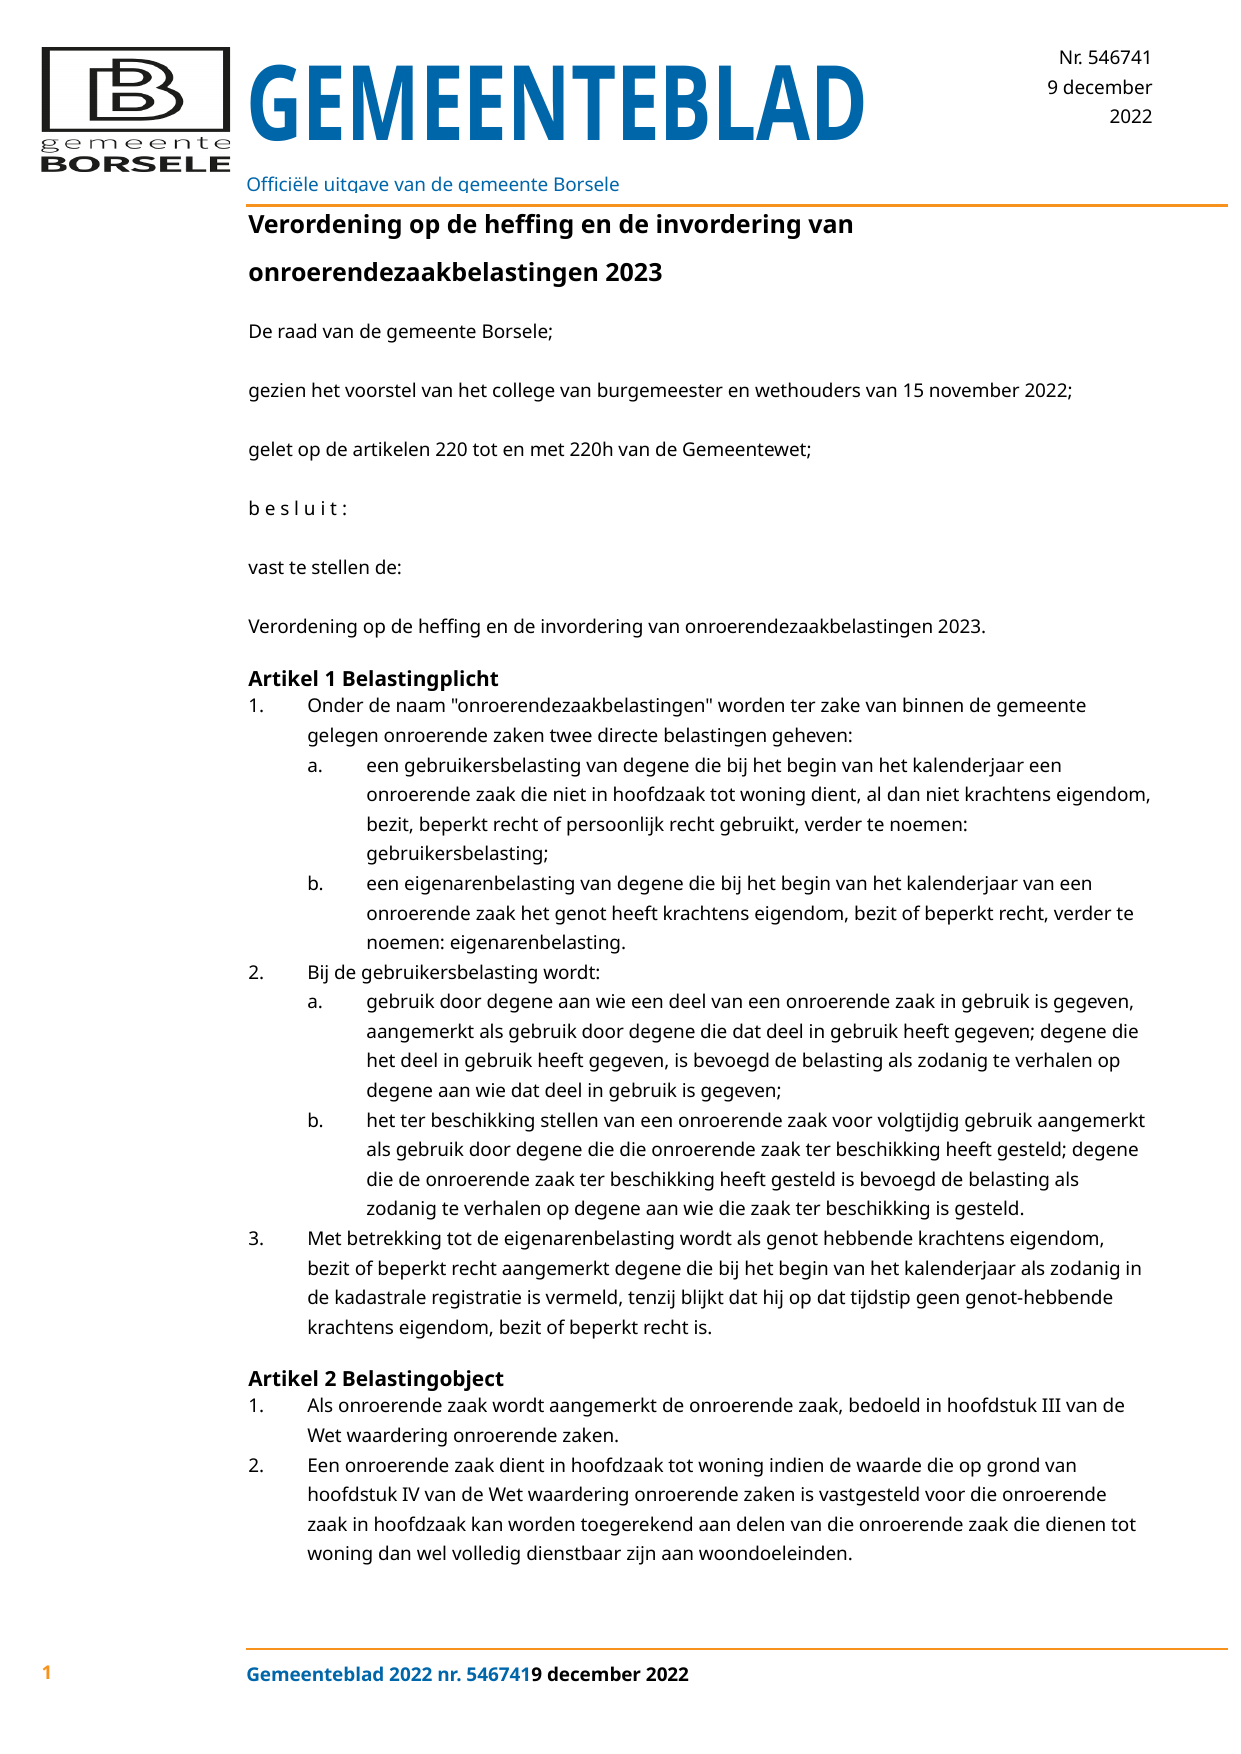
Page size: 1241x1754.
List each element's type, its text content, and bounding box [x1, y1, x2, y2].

text De raad van de gemeente Borsele; [248, 318, 1152, 344]
list Als onroerende zaak wordt aangemerkt de onroerende zaak, bedoeld in hoofdstuk III van de Wet waardering onroerende zaken. [248, 1393, 1152, 1448]
text b e s l u i t : [248, 495, 1152, 521]
list Een onroerende zaak dient in hoofdzaak tot woning indien de waarde die op grond van hoofdstuk IV van de Wet waardering onroerende zaken is vastgesteld voor die onroerende zaak in hoofdzaak kan worden toegerekend aan delen van die onroerende zaak die dienen tot woning dan wel volledig dienstbaar zijn aan woondoeleinden. [248, 1452, 1152, 1566]
list een gebruikersbelasting van degene die bij het begin van het kalenderjaar een onroerende zaak die niet in hoofdzaak tot woning dient, al dan niet krachtens eigendom, bezit, beperkt recht of persoonlijk recht gebruikt, verder te noemen: gebruikersbelasting; [307, 752, 1152, 866]
text Verordening op de heffing en de invordering van onroerendezaakbelastingen 2023 [248, 207, 1152, 288]
text gelet op de artikelen 220 tot en met 220h van de Gemeentewet; [248, 436, 1152, 462]
text Artikel 1 Belastingplicht [248, 664, 1152, 693]
text vast te stellen de: [248, 554, 1152, 580]
list Onder de naam "onroerendezaakbelastingen" worden ter zake van binnen de gemeente gelegen onroerende zaken twee directe belastingen geheven: [248, 693, 1152, 748]
list Bij de gebruikersbelasting wordt: [248, 959, 1152, 984]
list het ter beschikking stellen van een onroerende zaak voor volgtijdig gebruik aangemerkt als gebruik door degene die die onroerende zaak ter beschikking heeft gesteld; degene die de onroerende zaak ter beschikking heeft gesteld is bevoegd de belasting als zodanig te verhalen op degene aan wie die zaak ter beschikking is gesteld. [307, 1107, 1152, 1221]
list een eigenarenbelasting van degene die bij het begin van het kalenderjaar van een onroerende zaak het genot heeft krachtens eigendom, bezit of beperkt recht, verder te noemen: eigenarenbelasting. [307, 870, 1152, 955]
text Artikel 2 Belastingobject [248, 1364, 1152, 1393]
list gebruik door degene aan wie een deel van een onroerende zaak in gebruik is gegeven, aangemerkt als gebruik door degene die dat deel in gebruik heeft gegeven; degene die het deel in gebruik heeft gegeven, is bevoegd de belasting als zodanig te verhalen op degene aan wie dat deel in gebruik is gegeven; [307, 988, 1152, 1103]
picture [41, 47, 231, 172]
text Verordening op de heffing en de invordering van onroerendezaakbelastingen 2023. [248, 614, 1152, 639]
list Met betrekking tot de eigenarenbelasting wordt als genot hebbende krachtens eigendom, bezit of beperkt recht aangemerkt degene die bij het begin van het kalenderjaar als zodanig in de kadastrale registratie is vermeld, tenzij blijkt dat hij op dat tijdstip geen genot-hebbende krachtens eigendom, bezit of beperkt recht is. [248, 1225, 1152, 1339]
text gezien het voorstel van het college van burgemeester en wethouders van 15 november 2022; [248, 377, 1152, 403]
